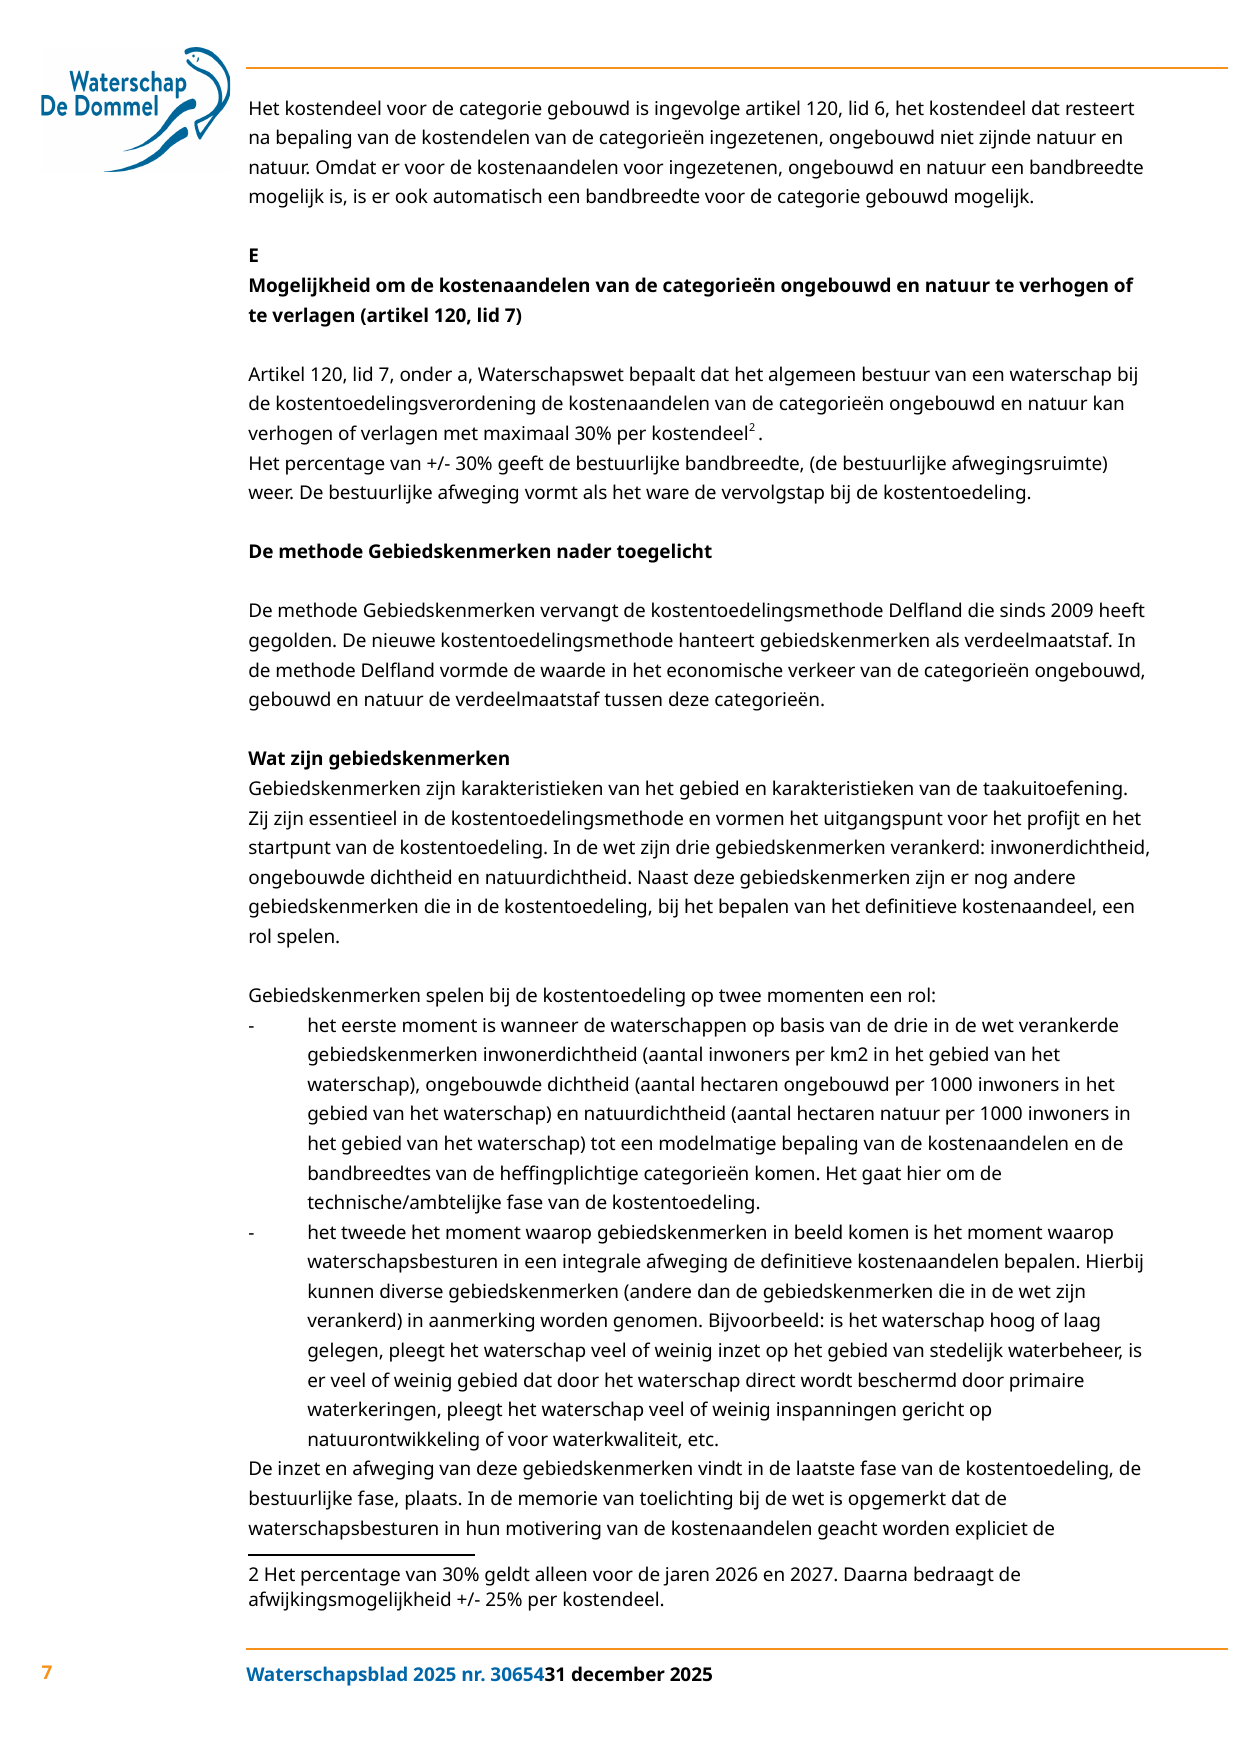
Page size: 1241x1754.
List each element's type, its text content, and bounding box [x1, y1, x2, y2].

text Gebiedskenmerken spelen bij de kostentoedeling op twee momenten een rol: [248, 982, 1152, 1008]
text Het kostendeel voor de categorie gebouwd is ingevolge artikel 120, lid 6, het kostendeel dat resteert na bepaling van de kostendelen van de categorieën ingezetenen, ongebouwd niet zijnde natuur en natuur. Omdat er voor de kostenaandelen voor ingezetenen, ongebouwd en natuur een bandbreedte mogelijk is, is er ook automatisch een bandbreedte voor de categorie gebouwd mogelijk. [248, 95, 1152, 209]
picture [204, 47, 231, 76]
text Het percentage van 30% geldt alleen voor de jaren 2026 en 2027. Daarna bedraagt de afwijkingsmogelijkheid +/- 25% per kostendeel. [248, 1561, 1152, 1612]
text Het percentage van +/- 30% geeft de bestuurlijke bandbreedte, (de bestuurlijke afwegingsruimte) weer. De bestuurlijke afweging vormt als het ware de vervolgstap bij de kostentoedeling. [248, 450, 1152, 505]
text E [248, 243, 1152, 268]
list het tweede het moment waarop gebiedskenmerken in beeld komen is het moment waarop waterschapsbesturen in een integrale afweging de definitieve kostenaandelen bepalen. Hierbij kunnen diverse gebiedskenmerken (andere dan de gebiedskenmerken die in de wet zijn verankerd) in aanmerking worden genomen. Bijvoorbeeld: is het waterschap hoog of laag gelegen, pleegt het waterschap veel of weinig inzet op het gebied van stedelijk waterbeheer, is er veel of weinig gebied dat door het waterschap direct wordt beschermd door primaire waterkeringen, pleegt het waterschap veel of weinig inspanningen gericht op natuurontwikkeling of voor waterkwaliteit, etc. [248, 1219, 1152, 1452]
text Gebiedskenmerken zijn karakteristieken van het gebied en karakteristieken van de taakuitoefening. Zij zijn essentieel in de kostentoedelingsmethode en vormen het uitgangspunt voor het profijt en het startpunt van de kostentoedeling. In de wet zijn drie gebiedskenmerken verankerd: inwonerdichtheid, ongebouwde dichtheid en natuurdichtheid. Naast deze gebiedskenmerken zijn er nog andere gebiedskenmerken die in de kostentoedeling, bij het bepalen van het definitieve kostenaandeel, een rol spelen. [248, 775, 1152, 949]
text Artikel 120, lid 7, onder a, Waterschapswet bepaalt dat het algemeen bestuur van een waterschap bij de kostentoedelingsverordening de kostenaandelen van de categorieën ongebouwd en natuur kan verhogen of verlagen met maximaal 30% per kostendeel. [248, 361, 1152, 446]
text De methode Gebiedskenmerken nader toegelicht [248, 538, 1152, 564]
text De inzet en afweging van deze gebiedskenmerken vindt in de laatste fase van de kostentoedeling, de bestuurlijke fase, plaats. In de memorie van toelichting bij de wet is opgemerkt dat de waterschapsbesturen in hun motivering van de kostenaandelen geacht worden expliciet de [248, 1456, 1152, 1541]
picture [198, 118, 210, 131]
text Mogelijkheid om de kostenaandelen van de categorieën ongebouwd en natuur te verhogen of te verlagen (artikel 120, lid 7) [248, 272, 1152, 328]
picture [41, 47, 231, 172]
picture [45, 99, 51, 111]
list het eerste moment is wanneer de waterschappen op basis van de drie in de wet verankerde gebiedskenmerken inwonerdichtheid (aantal inwoners per km2 in het gebied van het waterschap), ongebouwde dichtheid (aantal hectaren ongebouwd per 1000 inwoners in het gebied van het waterschap) en natuurdichtheid (aantal hectaren natuur per 1000 inwoners in het gebied van het waterschap) tot een modelmatige bepaling van de kostenaandelen en de bandbreedtes van de heffingplichtige categorieën komen. Het gaat hier om de technische/ambtelijke fase van de kostentoedeling. [248, 1012, 1152, 1215]
text Wat zijn gebiedskenmerken [248, 746, 1152, 771]
text De methode Gebiedskenmerken vervangt de kostentoedelingsmethode Delfland die sinds 2009 heeft gegolden. De nieuwe kostentoedelingsmethode hanteert gebiedskenmerken als verdeelmaatstaf. In de methode Delfland vormde de waarde in het economische verkeer van de categorieën ongebouwd, gebouwd en natuur de verdeelmaatstaf tussen deze categorieën. [248, 598, 1152, 712]
